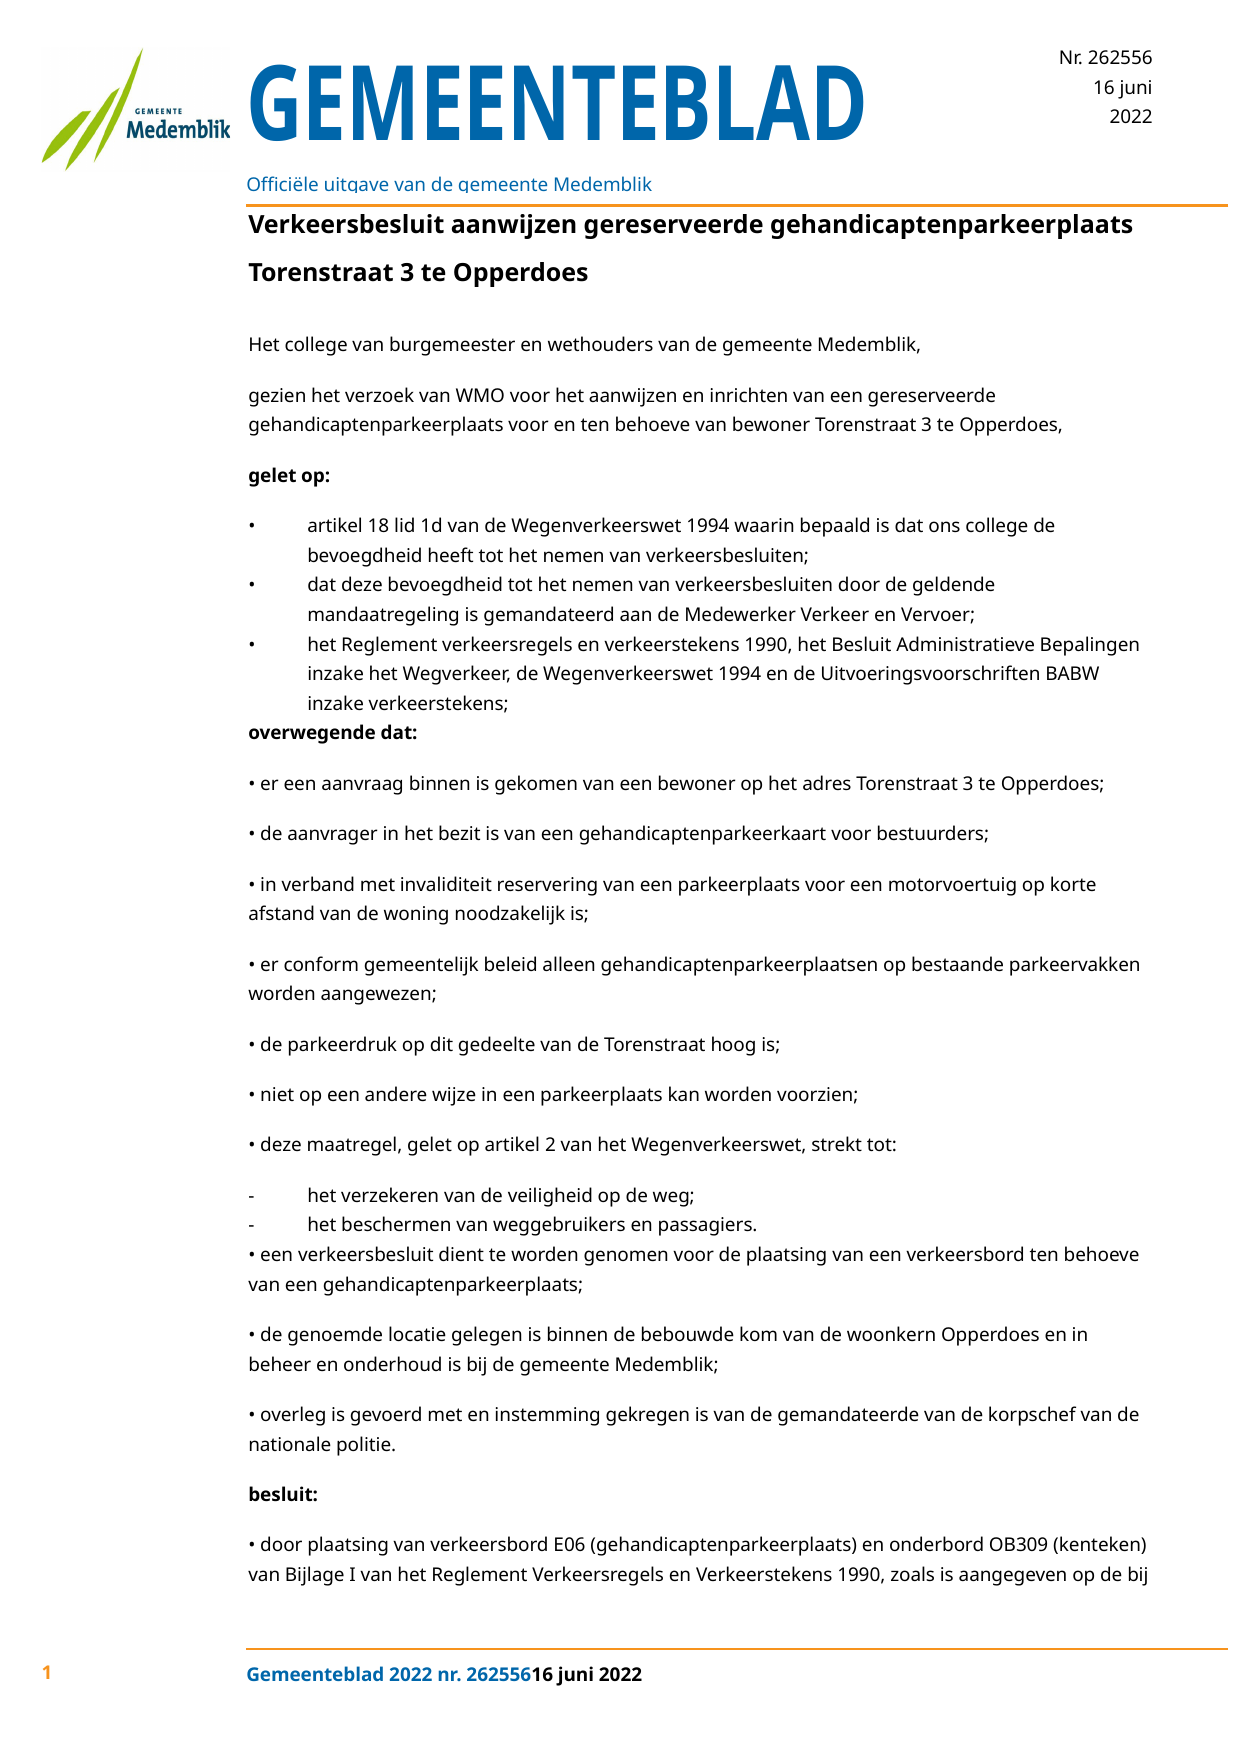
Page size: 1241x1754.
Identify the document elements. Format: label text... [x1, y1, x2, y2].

text • de genoemde locatie gelegen is binnen de bebouwde kom van de woonkern Opperdoes en in beheer en onderhoud is bij de gemeente Medemblik; [248, 1321, 1152, 1376]
text overwegende dat: [248, 719, 1152, 745]
text • niet op een andere wijze in een parkeerplaats kan worden voorzien; [248, 1081, 1152, 1107]
text gelet op: [248, 462, 1152, 488]
text • in verband met invaliditeit reservering van een parkeerplaats voor een motorvoertuig op korte afstand van de woning noodzakelijk is; [248, 871, 1152, 926]
text • overleg is gevoerd met en instemming gekregen is van de gemandateerde van de korpschef van de nationale politie. [248, 1401, 1152, 1456]
text Verkeersbesluit aanwijzen gereserveerde gehandicaptenparkeerplaats Torenstraat 3 te Opperdoes [248, 207, 1152, 288]
list artikel 18 lid 1d van de Wegenverkeerswet 1994 waarin bepaald is dat ons college de bevoegdheid heeft tot het nemen van verkeersbesluiten; [248, 512, 1152, 568]
list het verzekeren van de veiligheid op de weg; [248, 1182, 1152, 1208]
text • de parkeerdruk op dit gedeelte van de Torenstraat hoog is; [248, 1031, 1152, 1056]
list dat deze bevoegdheid tot het nemen van verkeersbesluiten door de geldende mandaatregeling is gemandateerd aan de Medewerker Verkeer en Vervoer; [248, 572, 1152, 627]
text • de aanvrager in het bezit is van een gehandicaptenparkeerkaart voor bestuurders; [248, 820, 1152, 846]
text • door plaatsing van verkeersbord E06 (gehandicaptenparkeerplaats) en onderbord OB309 (kenteken) van Bijlage I van het Reglement Verkeersregels en Verkeerstekens 1990, zoals is aangegeven op de bij [248, 1532, 1152, 1587]
text besluit: [248, 1481, 1152, 1507]
picture [41, 47, 231, 172]
list het Reglement verkeersregels en verkeerstekens 1990, het Besluit Administratieve Bepalingen inzake het Wegverkeer, de Wegenverkeerswet 1994 en de Uitvoeringsvoorschriften BABW inzake verkeerstekens; [248, 631, 1152, 716]
list het beschermen van weggebruikers en passagiers. [248, 1212, 1152, 1237]
text • een verkeersbesluit dient te worden genomen voor de plaatsing van een verkeersbord ten behoeve van een gehandicaptenparkeerplaats; [248, 1241, 1152, 1296]
text • er conform gemeentelijk beleid alleen gehandicaptenparkeerplaatsen op bestaande parkeervakken worden aangewezen; [248, 951, 1152, 1006]
text • er een aanvraag binnen is gekomen van een bewoner op het adres Torenstraat 3 te Opperdoes; [248, 770, 1152, 796]
text Het college van burgemeester en wethouders van de gemeente Medemblik, [248, 332, 1152, 357]
text • deze maatregel, gelet op artikel 2 van het Wegenverkeerswet, strekt tot: [248, 1132, 1152, 1157]
text gezien het verzoek van WMO voor het aanwijzen en inrichten van een gereserveerde gehandicaptenparkeerplaats voor en ten behoeve van bewoner Torenstraat 3 te Opperdoes, [248, 382, 1152, 437]
